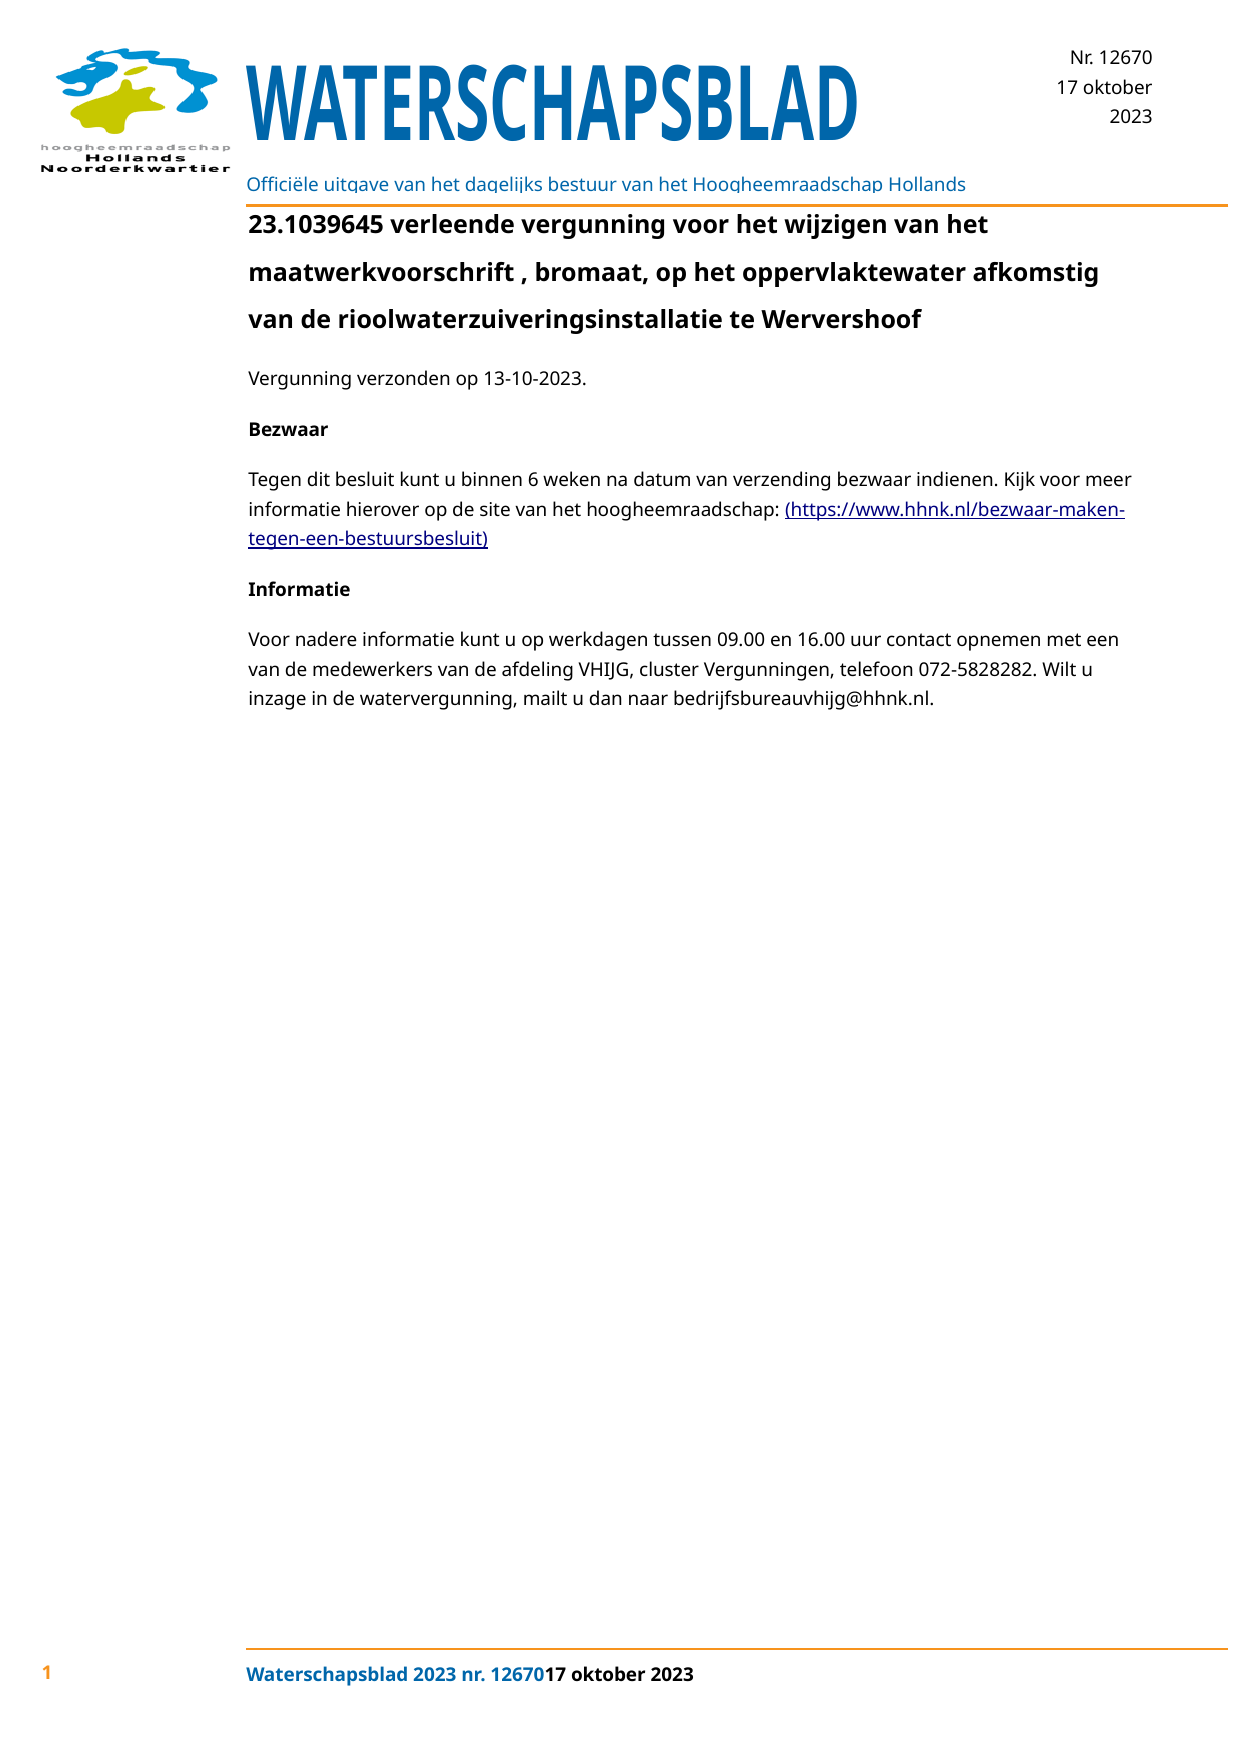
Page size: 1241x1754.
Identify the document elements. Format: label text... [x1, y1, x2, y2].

text Voor nadere informatie kunt u op werkdagen tussen 09.00 en 16.00 uur contact opnemen met een van de medewerkers van de afdeling VHIJG, cluster Vergunningen, telefoon 072-5828282. Wilt u inzage in de watervergunning, mailt u dan naar bedrijfsbureauvhijg@hhnk.nl. [248, 626, 1152, 711]
text Informatie [248, 576, 1152, 602]
picture [41, 47, 231, 172]
text Tegen dit besluit kunt u binnen 6 weken na datum van verzending bezwaar indienen. Kijk voor meer informatie hierover op de site van het hoogheemraadschap: (https://www.hhnk.nl/bezwaar-maken-tegen-een-bestuursbesluit) [248, 466, 1152, 551]
text Vergunning verzonden op 13-10-2023. [248, 366, 1152, 391]
text Bezwaar [248, 416, 1152, 442]
text 23.1039645 verleende vergunning voor het wijzigen van het maatwerkvoorschrift , bromaat, op het oppervlaktewater afkomstig van de rioolwaterzuiveringsinstallatie te Wervershoof [248, 207, 1152, 336]
